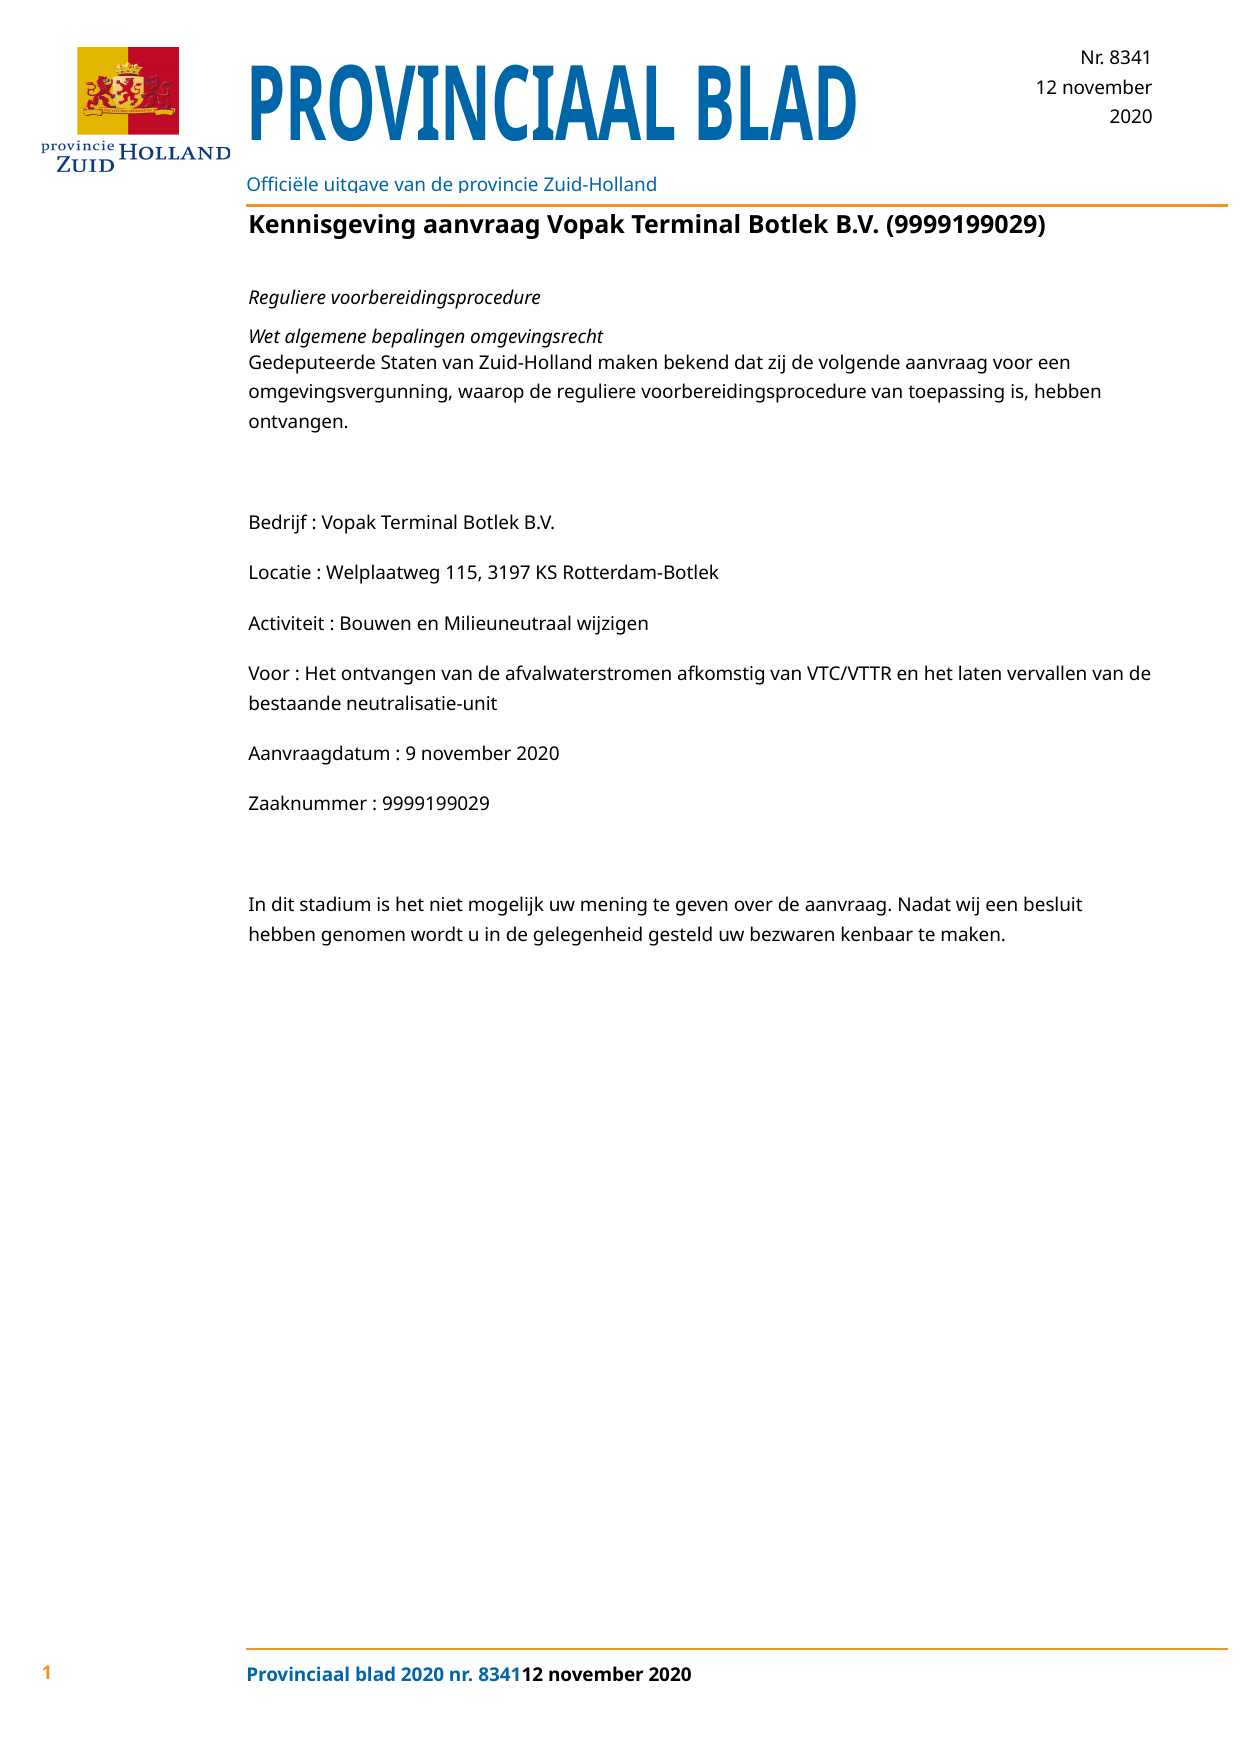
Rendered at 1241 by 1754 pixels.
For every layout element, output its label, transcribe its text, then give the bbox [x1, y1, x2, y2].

picture [41, 47, 231, 172]
text Aanvraagdatum : 9 november 2020 [248, 740, 1152, 766]
text In dit stadium is het niet mogelijk uw mening te geven over de aanvraag. Nadat wij een besluit hebben genomen wordt u in de gelegenheid gesteld uw bezwaren kenbaar te maken. [248, 891, 1152, 947]
text Wet algemene bepalingen omgevingsrecht [248, 323, 1152, 349]
text Bedrijf : Vopak Terminal Botlek B.V. [248, 509, 1152, 534]
text Reguliere voorbereidingsprocedure [248, 284, 1152, 309]
text Gedeputeerde Staten van Zuid-Holland maken bekend dat zij de volgende aanvraag voor een omgevingsvergunning, waarop de reguliere voorbereidingsprocedure van toepassing is, hebben ontvangen. [248, 349, 1152, 434]
text Locatie : Welplaatweg 115, 3197 KS Rotterdam-Botlek [248, 559, 1152, 585]
text Kennisgeving aanvraag Vopak Terminal Botlek B.V. (9999199029) [248, 207, 1152, 241]
text Voor : Het ontvangen van de afvalwaterstromen afkomstig van VTC/VTTR en het laten vervallen van de bestaande neutralisatie-unit [248, 660, 1152, 715]
text Activiteit : Bouwen en Milieuneutraal wijzigen [248, 610, 1152, 635]
text Zaaknummer : 9999199029 [248, 791, 1152, 816]
